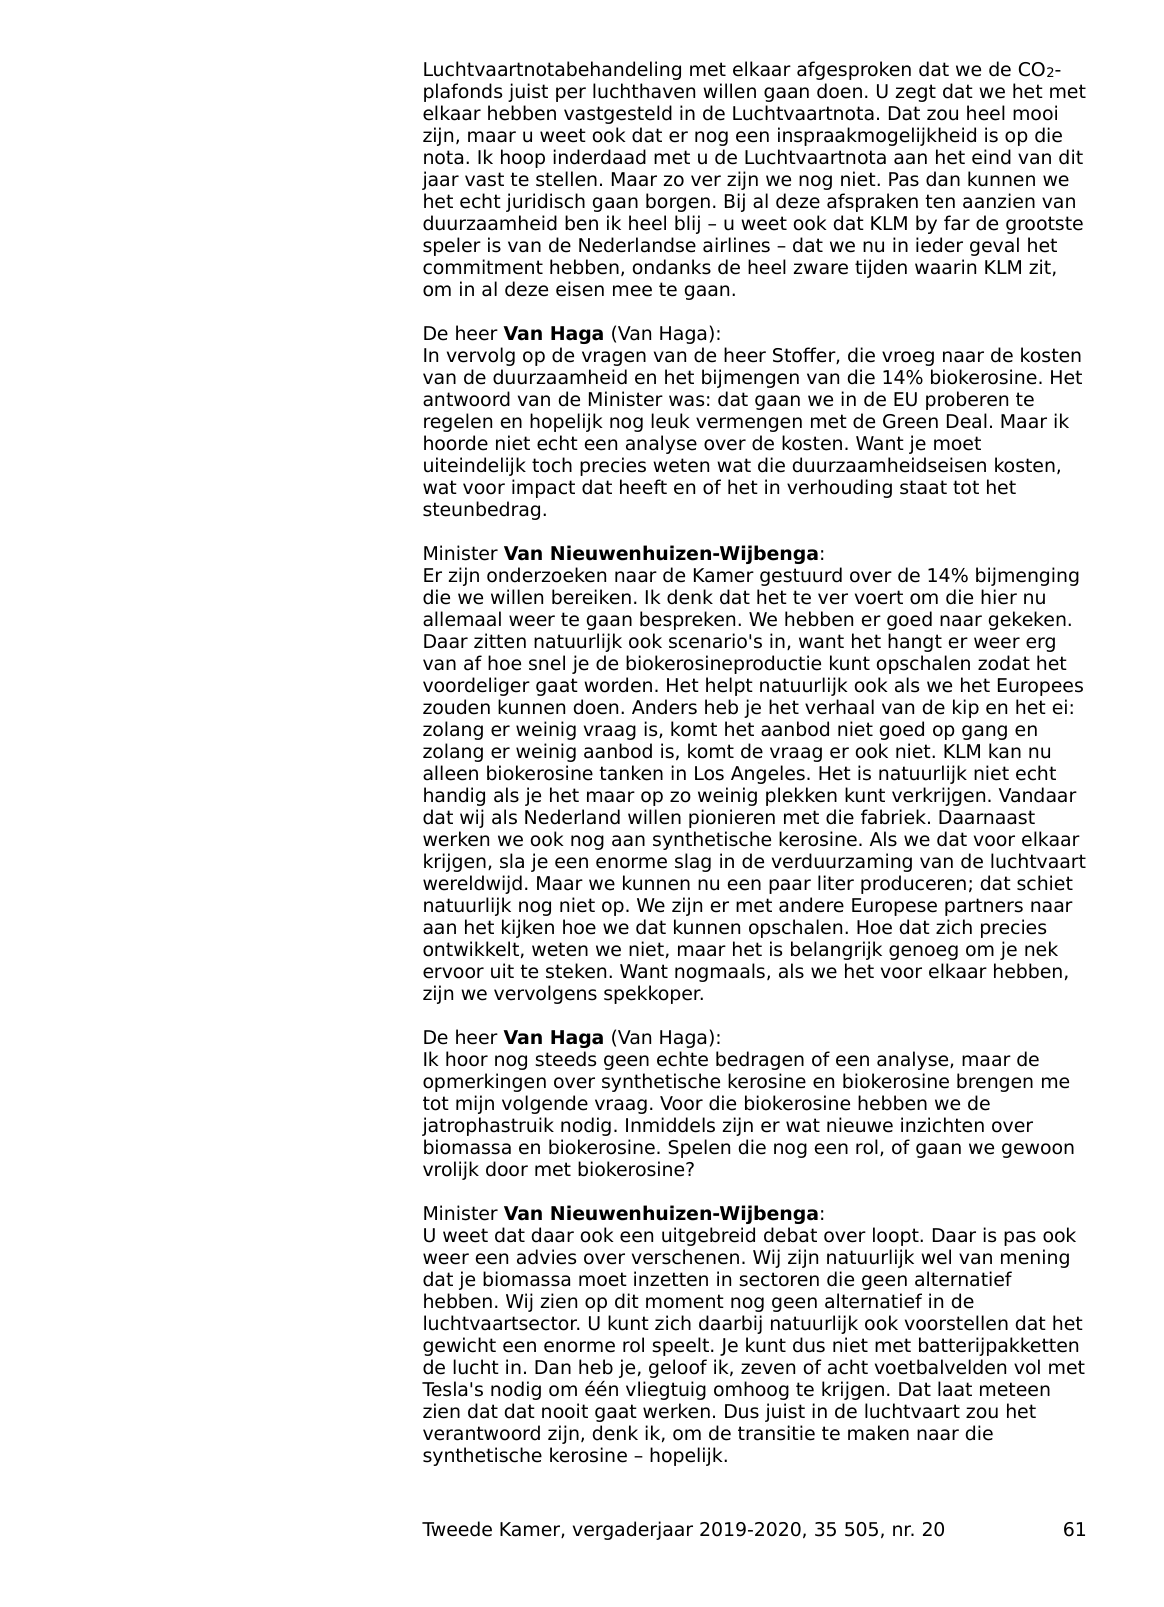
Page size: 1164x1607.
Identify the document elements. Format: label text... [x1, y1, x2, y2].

text U weet dat daar ook een uitgebreid debat over loopt. Daar is pas ook weer een advies over verschenen. Wij zijn natuurlijk wel van mening dat je biomassa moet inzetten in sectoren die geen alternatief hebben. Wij zien op dit moment nog geen alternatief in de luchtvaartsector. U kunt zich daarbij natuurlijk ook voorstellen dat het gewicht een enorme rol speelt. Je kunt dus niet met batterijpakketten de lucht in. Dan heb je, geloof ik, zeven of acht voetbalvelden vol met Tesla's nodig om één vliegtuig omhoog te krijgen. Dat laat meteen zien dat dat nooit gaat werken. Dus juist in de luchtvaart zou het verantwoord zijn, denk ik, om de transitie te maken naar die synthetische kerosine – hopelijk. [422, 1225, 1087, 1467]
text Minister Van Nieuwenhuizen-Wijbenga: [422, 543, 1087, 565]
text Er zijn onderzoeken naar de Kamer gestuurd over de 14% bijmenging die we willen bereiken. Ik denk dat het te ver voert om die hier nu allemaal weer te gaan bespreken. We hebben er goed naar gekeken. Daar zitten natuurlijk ook scenario's in, want het hangt er weer erg van af hoe snel je de biokerosineproductie kunt opschalen zodat het voordeliger gaat worden. Het helpt natuurlijk ook als we het Europees zouden kunnen doen. Anders heb je het verhaal van de kip en het ei: zolang er weinig vraag is, komt het aanbod niet goed op gang en zolang er weinig aanbod is, komt de vraag er ook niet. KLM kan nu alleen biokerosine tanken in Los Angeles. Het is natuurlijk niet echt handig als je het maar op zo weinig plekken kunt verkrijgen. Vandaar dat wij als Nederland willen pionieren met die fabriek. Daarnaast werken we ook nog aan synthetische kerosine. Als we dat voor elkaar krijgen, sla je een enorme slag in de verduurzaming van de luchtvaart wereldwijd. Maar we kunnen nu een paar liter produceren; dat schiet natuurlijk nog niet op. We zijn er met andere Europese partners naar aan het kijken hoe we dat kunnen opschalen. Hoe dat zich precies ontwikkelt, weten we niet, maar het is belangrijk genoeg om je nek ervoor uit te steken. Want nogmaals, als we het voor elkaar hebben, zijn we vervolgens spekkoper. [422, 565, 1087, 1004]
text Ik hoor nog steeds geen echte bedragen of een analyse, maar de opmerkingen over synthetische kerosine en biokerosine brengen me tot mijn volgende vraag. Voor die biokerosine hebben we de jatrophastruik nodig. Inmiddels zijn er wat nieuwe inzichten over biomassa en biokerosine. Spelen die nog een rol, of gaan we gewoon vrolijk door met biokerosine? [422, 1049, 1087, 1181]
text In vervolg op de vragen van de heer Stoffer, die vroeg naar de kosten van de duurzaamheid en het bijmengen van die 14% biokerosine. Het antwoord van de Minister was: dat gaan we in de EU proberen te regelen en hopelijk nog leuk vermengen met de Green Deal. Maar ik hoorde niet echt een analyse over de kosten. Want je moet uiteindelijk toch precies weten wat die duurzaamheidseisen kosten, wat voor impact dat heeft en of het in verhouding staat tot het steunbedrag. [422, 345, 1087, 521]
text Luchtvaartnotabehandeling met elkaar afgesproken dat we de CO2-plafonds juist per luchthaven willen gaan doen. U zegt dat we het met elkaar hebben vastgesteld in de Luchtvaartnota. Dat zou heel mooi zijn, maar u weet ook dat er nog een inspraakmogelijkheid is op die nota. Ik hoop inderdaad met u de Luchtvaartnota aan het eind van dit jaar vast te stellen. Maar zo ver zijn we nog niet. Pas dan kunnen we het echt juridisch gaan borgen. Bij al deze afspraken ten aanzien van duurzaamheid ben ik heel blij – u weet ook dat KLM by far de grootste speler is van de Nederlandse airlines – dat we nu in ieder geval het commitment hebben, ondanks de heel zware tijden waarin KLM zit, om in al deze eisen mee te gaan. [422, 59, 1087, 301]
text De heer Van Haga (Van Haga): [422, 1027, 1087, 1049]
text De heer Van Haga (Van Haga): [422, 323, 1087, 345]
text Minister Van Nieuwenhuizen-Wijbenga: [422, 1203, 1087, 1225]
